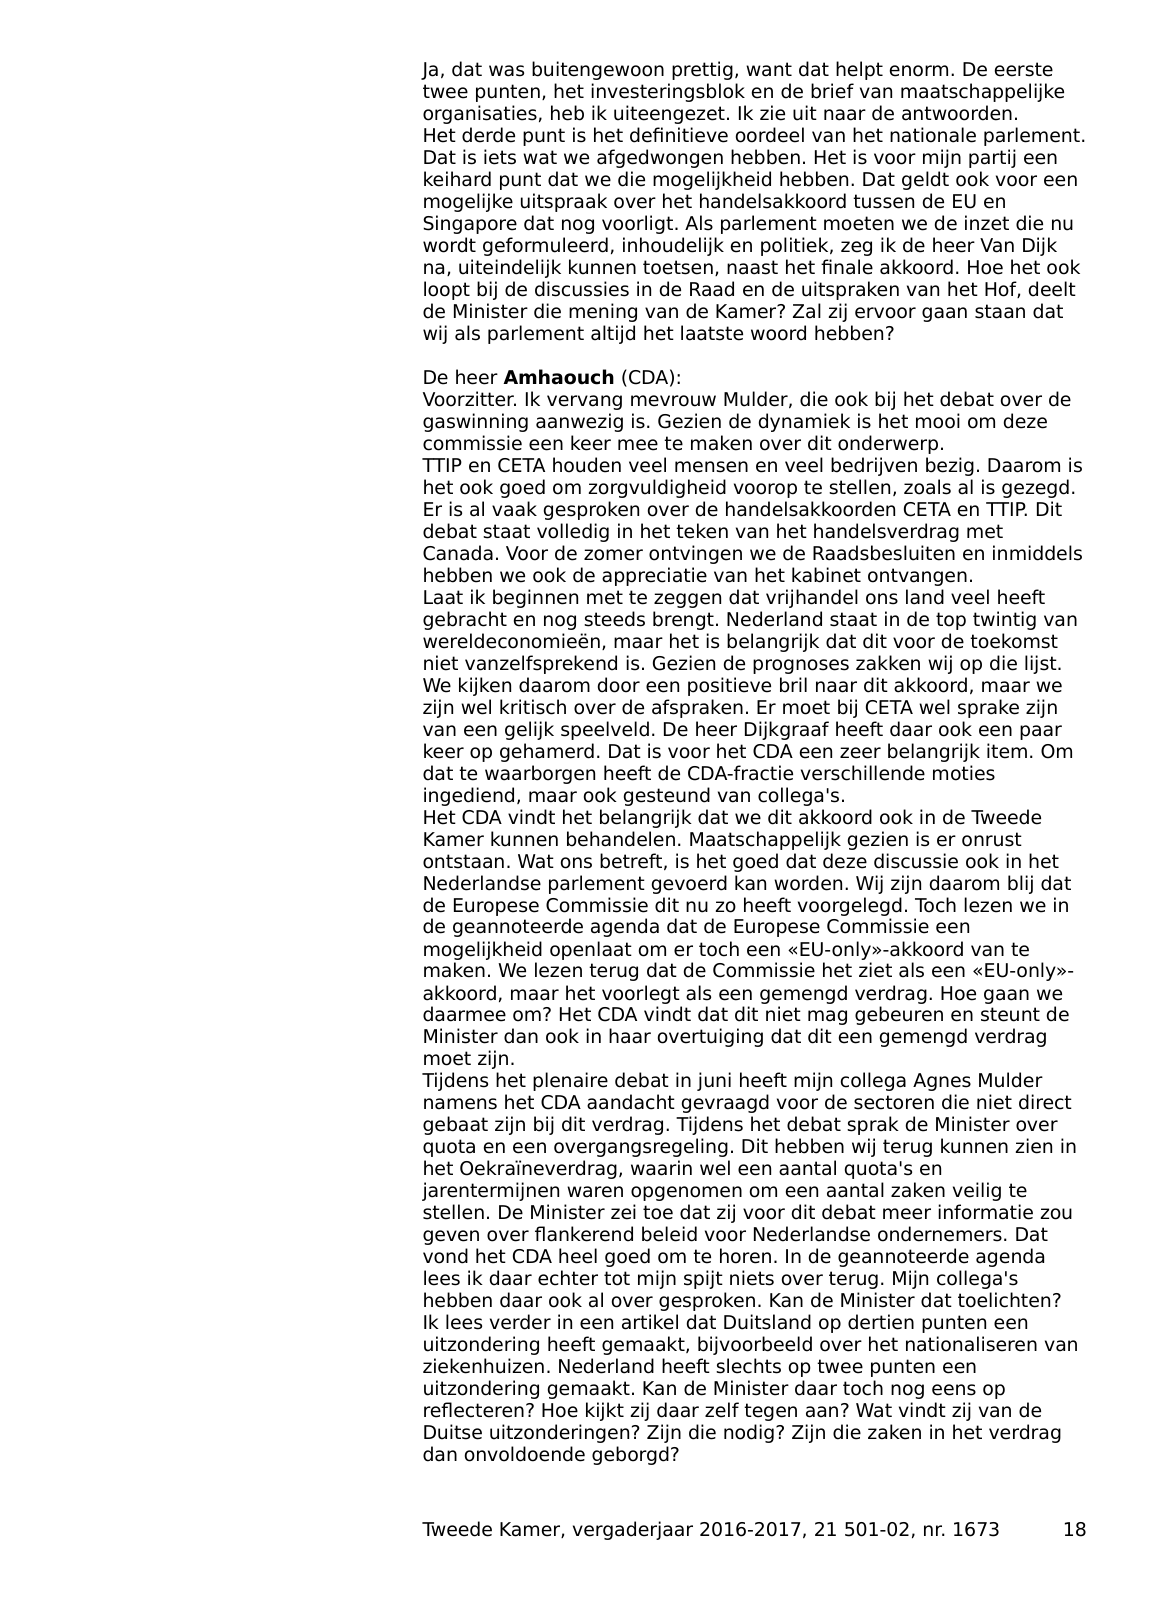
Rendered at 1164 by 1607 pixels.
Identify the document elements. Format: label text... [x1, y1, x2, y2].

text De heer Amhaouch (CDA): [422, 367, 1087, 389]
text Laat ik beginnen met te zeggen dat vrijhandel ons land veel heeft gebracht en nog steeds brengt. Nederland staat in de top twintig van wereldeconomieën, maar het is belangrijk dat dit voor de toekomst niet vanzelfsprekend is. Gezien de prognoses zakken wij op die lijst. We kijken daarom door een positieve bril naar dit akkoord, maar we zijn wel kritisch over de afspraken. Er moet bij CETA wel sprake zijn van een gelijk speelveld. De heer Dijkgraaf heeft daar ook een paar keer op gehamerd. Dat is voor het CDA een zeer belangrijk item. Om dat te waarborgen heeft de CDA-fractie verschillende moties ingediend, maar ook gesteund van collega's. [422, 587, 1087, 807]
text TTIP en CETA houden veel mensen en veel bedrijven bezig. Daarom is het ook goed om zorgvuldigheid voorop te stellen, zoals al is gezegd. Er is al vaak gesproken over de handelsakkoorden CETA en TTIP. Dit debat staat volledig in het teken van het handelsverdrag met Canada. Voor de zomer ontvingen we de Raadsbesluiten en inmiddels hebben we ook de appreciatie van het kabinet ontvangen. [422, 455, 1087, 587]
text Het CDA vindt het belangrijk dat we dit akkoord ook in de Tweede Kamer kunnen behandelen. Maatschappelijk gezien is er onrust ontstaan. Wat ons betreft, is het goed dat deze discussie ook in het Nederlandse parlement gevoerd kan worden. Wij zijn daarom blij dat de Europese Commissie dit nu zo heeft voorgelegd. Toch lezen we in de geannoteerde agenda dat de Europese Commissie een mogelijkheid openlaat om er toch een «EU-only»-akkoord van te maken. We lezen terug dat de Commissie het ziet als een «EU-only»-akkoord, maar het voorlegt als een gemengd verdrag. Hoe gaan we daarmee om? Het CDA vindt dat dit niet mag gebeuren en steunt de Minister dan ook in haar overtuiging dat dit een gemengd verdrag moet zijn. [422, 807, 1087, 1070]
text Het derde punt is het definitieve oordeel van het nationale parlement. Dat is iets wat we afgedwongen hebben. Het is voor mijn partij een keihard punt dat we die mogelijkheid hebben. Dat geldt ook voor een mogelijke uitspraak over het handelsakkoord tussen de EU en Singapore dat nog voorligt. Als parlement moeten we de inzet die nu wordt geformuleerd, inhoudelijk en politiek, zeg ik de heer Van Dijk na, uiteindelijk kunnen toetsen, naast het finale akkoord. Hoe het ook loopt bij de discussies in de Raad en de uitspraken van het Hof, deelt de Minister die mening van de Kamer? Zal zij ervoor gaan staan dat wij als parlement altijd het laatste woord hebben? [422, 125, 1087, 345]
text Ik lees verder in een artikel dat Duitsland op dertien punten een uitzondering heeft gemaakt, bijvoorbeeld over het nationaliseren van ziekenhuizen. Nederland heeft slechts op twee punten een uitzondering gemaakt. Kan de Minister daar toch nog eens op reflecteren? Hoe kijkt zij daar zelf tegen aan? Wat vindt zij van de Duitse uitzonderingen? Zijn die nodig? Zijn die zaken in het verdrag dan onvoldoende geborgd? [422, 1312, 1087, 1466]
text Tijdens het plenaire debat in juni heeft mijn collega Agnes Mulder namens het CDA aandacht gevraagd voor de sectoren die niet direct gebaat zijn bij dit verdrag. Tijdens het debat sprak de Minister over quota en een overgangsregeling. Dit hebben wij terug kunnen zien in het Oekraïneverdrag, waarin wel een aantal quota's en jarentermijnen waren opgenomen om een aantal zaken veilig te stellen. De Minister zei toe dat zij voor dit debat meer informatie zou geven over flankerend beleid voor Nederlandse ondernemers. Dat vond het CDA heel goed om te horen. In de geannoteerde agenda lees ik daar echter tot mijn spijt niets over terug. Mijn collega's hebben daar ook al over gesproken. Kan de Minister dat toelichten? [422, 1070, 1087, 1312]
text Voorzitter. Ik vervang mevrouw Mulder, die ook bij het debat over de gaswinning aanwezig is. Gezien de dynamiek is het mooi om deze commissie een keer mee te maken over dit onderwerp. [422, 389, 1087, 455]
text Ja, dat was buitengewoon prettig, want dat helpt enorm. De eerste twee punten, het investeringsblok en de brief van maatschappelijke organisaties, heb ik uiteengezet. Ik zie uit naar de antwoorden. [422, 59, 1087, 125]
